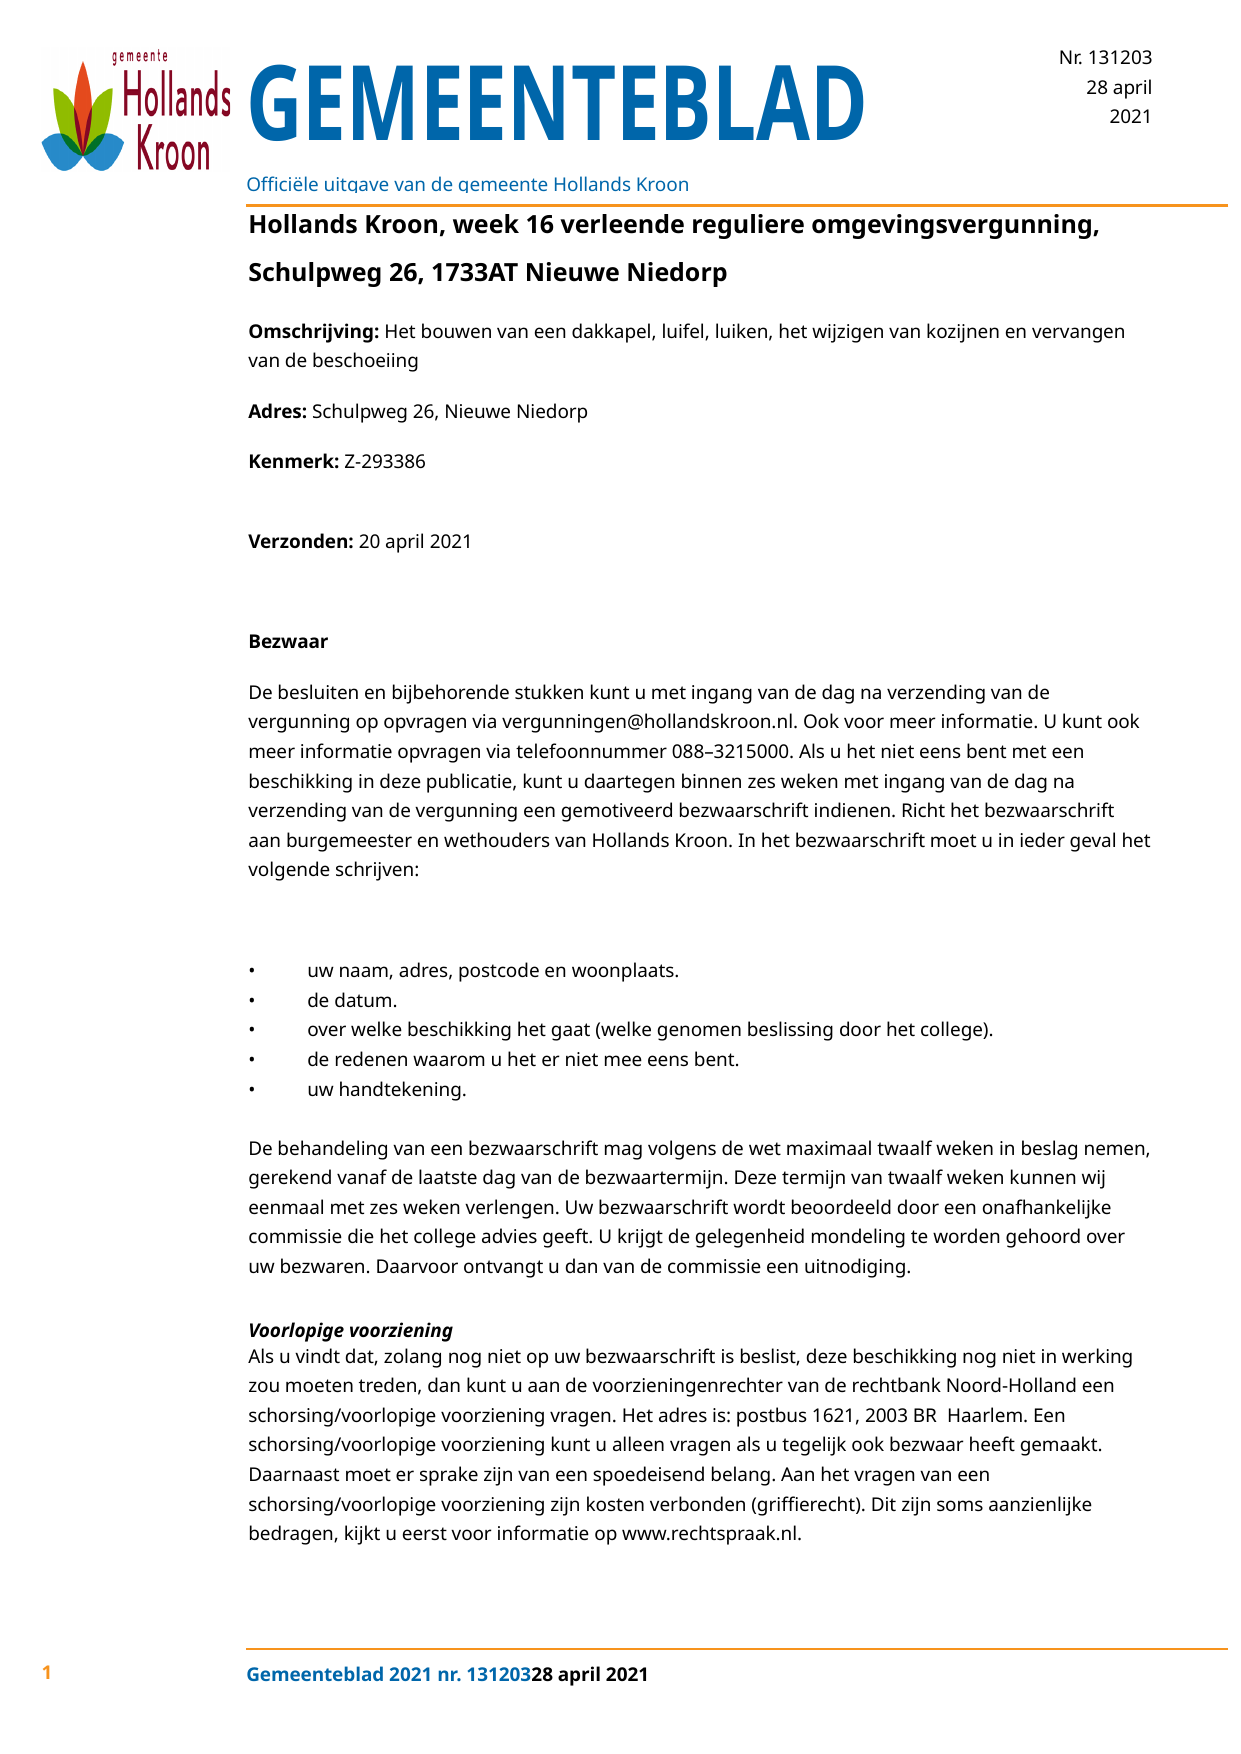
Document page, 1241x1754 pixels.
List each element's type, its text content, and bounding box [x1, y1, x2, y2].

text De besluiten en bijbehorende stukken kunt u met ingang van de dag na verzending van de vergunning op opvragen via vergunningen@hollandskroon.nl. Ook voor meer informatie. U kunt ook meer informatie opvragen via telefoonnummer 088–3215000. Als u het niet eens bent met een beschikking in deze publicatie, kunt u daartegen binnen zes weken met ingang van de dag na verzending van de vergunning een gemotiveerd bezwaarschrift indienen. Richt het bezwaarschrift aan burgemeester en wethouders van Hollands Kroon. In het bezwaarschrift moet u in ieder geval het volgende schrijven: [248, 679, 1152, 882]
table_header [248, 499, 700, 524]
text Als u vindt dat, zolang nog niet op uw bezwaarschrift is beslist, deze beschikking nog niet in werking zou moeten treden, dan kunt u aan de voorzieningenrechter van de rechtbank Noord-Holland een schorsing/voorlopige voorziening vragen. Het adres is: postbus 1621, 2003 BR Haarlem. Een schorsing/voorlopige voorziening kunt u alleen vragen als u tegelijk ook bezwaar heeft gemaakt. Daarnaast moet er sprake zijn van een spoedeisend belang. Aan het vragen van een schorsing/voorlopige voorziening zijn kosten verbonden (griffierecht). Dit zijn soms aanzienlijke bedragen, kijkt u eerst voor informatie op www.rechtspraak.nl. [248, 1343, 1152, 1546]
text Omschrijving: Het bouwen van een dakkapel, luifel, luiken, het wijzigen van kozijnen en vervangen van de beschoeiing [248, 318, 1152, 373]
picture [41, 47, 231, 172]
list de datum. [248, 987, 1152, 1013]
text Bezwaar [248, 629, 1152, 654]
text Voorlopige voorziening [248, 1317, 1152, 1343]
text Hollands Kroon, week 16 verleende reguliere omgevingsvergunning, Schulpweg 26, 1733AT Nieuwe Niedorp [248, 207, 1152, 288]
text De behandeling van een bezwaarschrift mag volgens de wet maximaal twaalf weken in beslag nemen, gerekend vanaf de laatste dag van de bezwaartermijn. Deze termijn van twaalf weken kunnen wij eenmaal met zes weken verlengen. Uw bezwaarschrift wordt beoordeeld door een onafhankelijke commissie die het college advies geeft. U krijgt de gelegenheid mondeling te worden gehoord over uw bezwaren. Daarvoor ontvangt u dan van de commissie een uitnodiging. [248, 1135, 1152, 1279]
text Kenmerk: Z-293386 [248, 448, 1152, 474]
text Adres: Schulpweg 26, Nieuwe Niedorp [248, 398, 1152, 424]
list uw handtekening. [248, 1076, 1152, 1101]
list uw naam, adres, postcode en woonplaats. [248, 957, 1152, 983]
list over welke beschikking het gaat (welke genomen beslissing door het college). [248, 1017, 1152, 1042]
table_header [700, 499, 1152, 524]
list de redenen waarom u het er niet mee eens bent. [248, 1046, 1152, 1072]
text Verzonden: 20 april 2021 [248, 528, 1152, 553]
